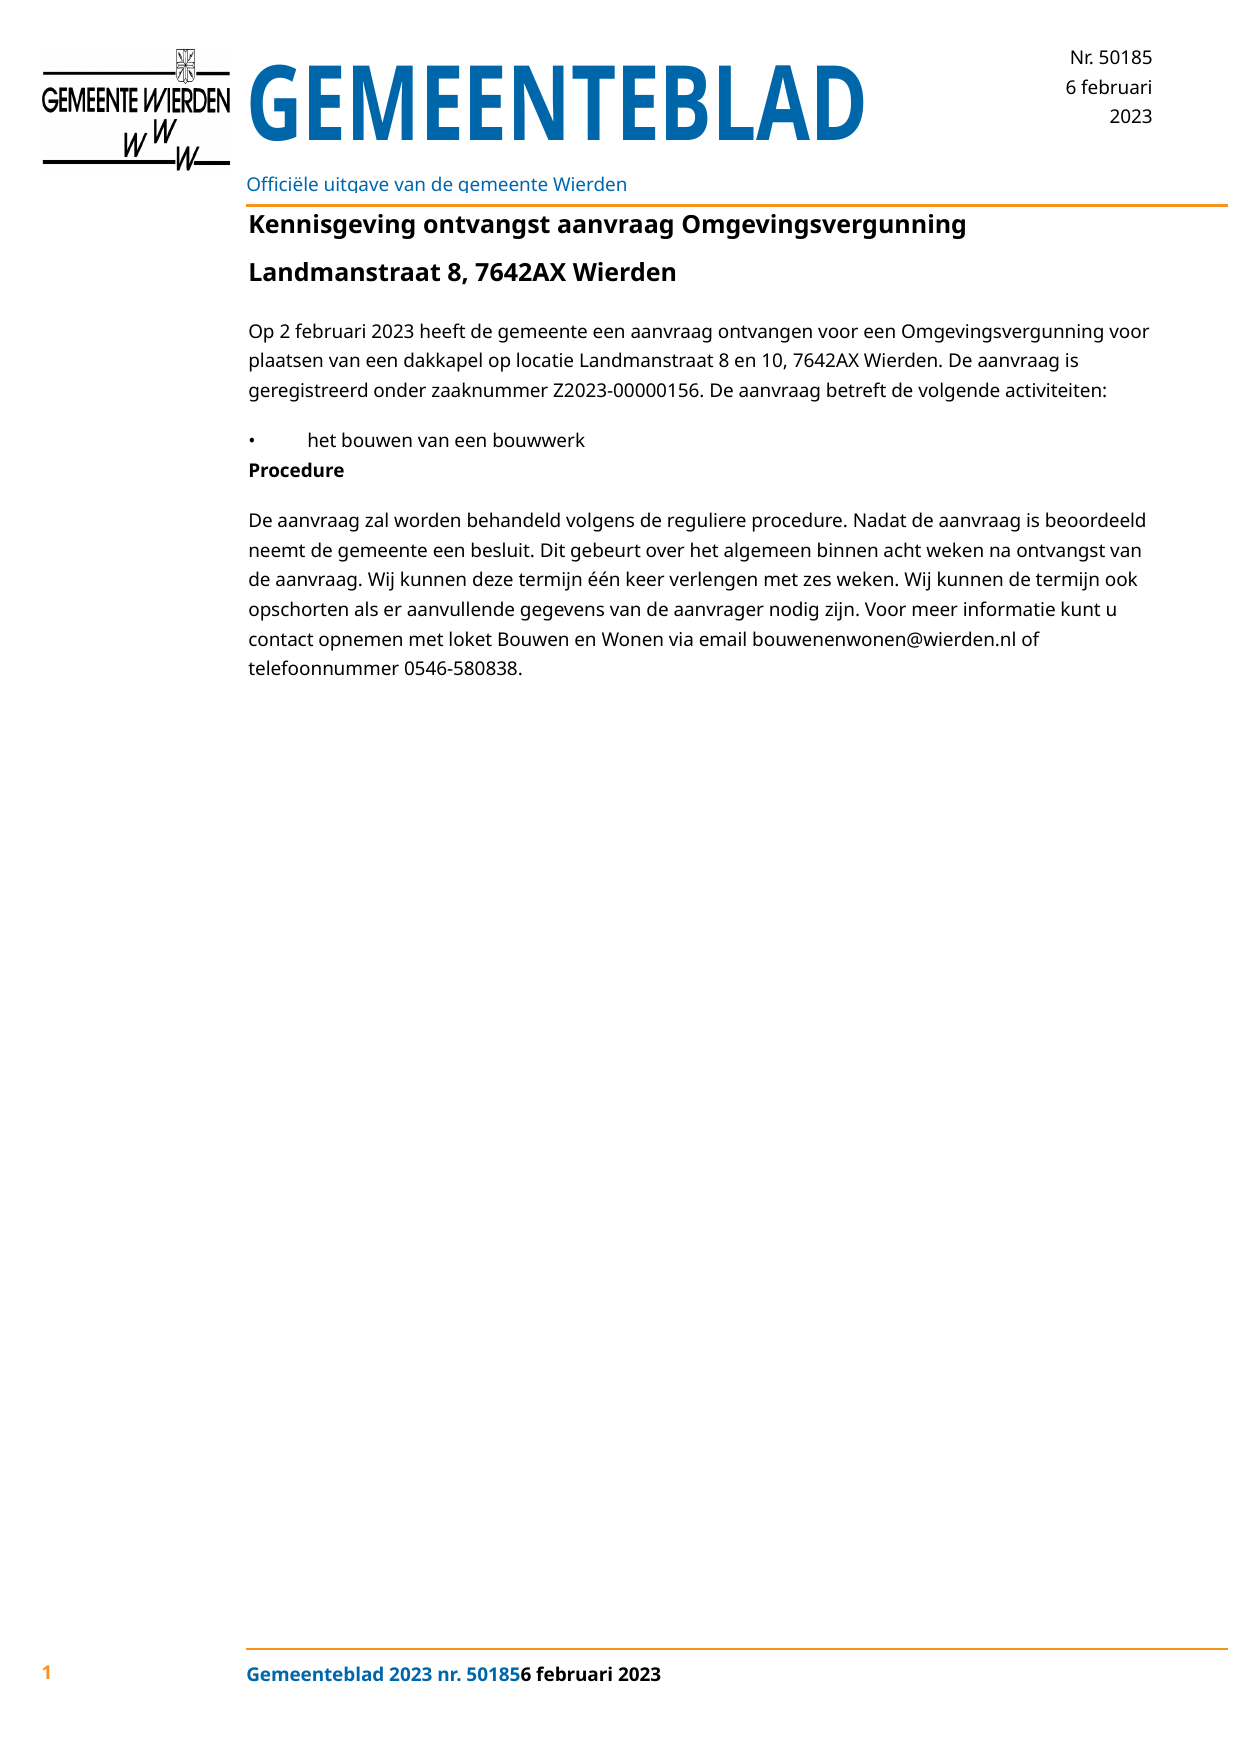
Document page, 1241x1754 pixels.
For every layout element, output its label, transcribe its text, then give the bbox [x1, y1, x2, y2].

list het bouwen van een bouwwerk [248, 427, 1152, 453]
text Kennisgeving ontvangst aanvraag Omgevingsvergunning Landmanstraat 8, 7642AX Wierden [248, 207, 1152, 288]
text Op 2 februari 2023 heeft de gemeente een aanvraag ontvangen voor een Omgevingsvergunning voor plaatsen van een dakkapel op locatie Landmanstraat 8 en 10, 7642AX Wierden. De aanvraag is geregistreerd onder zaaknummer Z2023-00000156. De aanvraag betreft de volgende activiteiten: [248, 318, 1152, 403]
text De aanvraag zal worden behandeld volgens de reguliere procedure. Nadat de aanvraag is beoordeeld neemt de gemeente een besluit. Dit gebeurt over het algemeen binnen acht weken na ontvangst van de aanvraag. Wij kunnen deze termijn één keer verlengen met zes weken. Wij kunnen de termijn ook opschorten als er aanvullende gegevens van de aanvrager nodig zijn. Voor meer informatie kunt u contact opnemen met loket Bouwen en Wonen via email bouwenenwonen@wierden.nl of telefoonnummer 0546-580838. [248, 507, 1152, 681]
text Procedure [248, 457, 1152, 483]
picture [41, 47, 231, 172]
